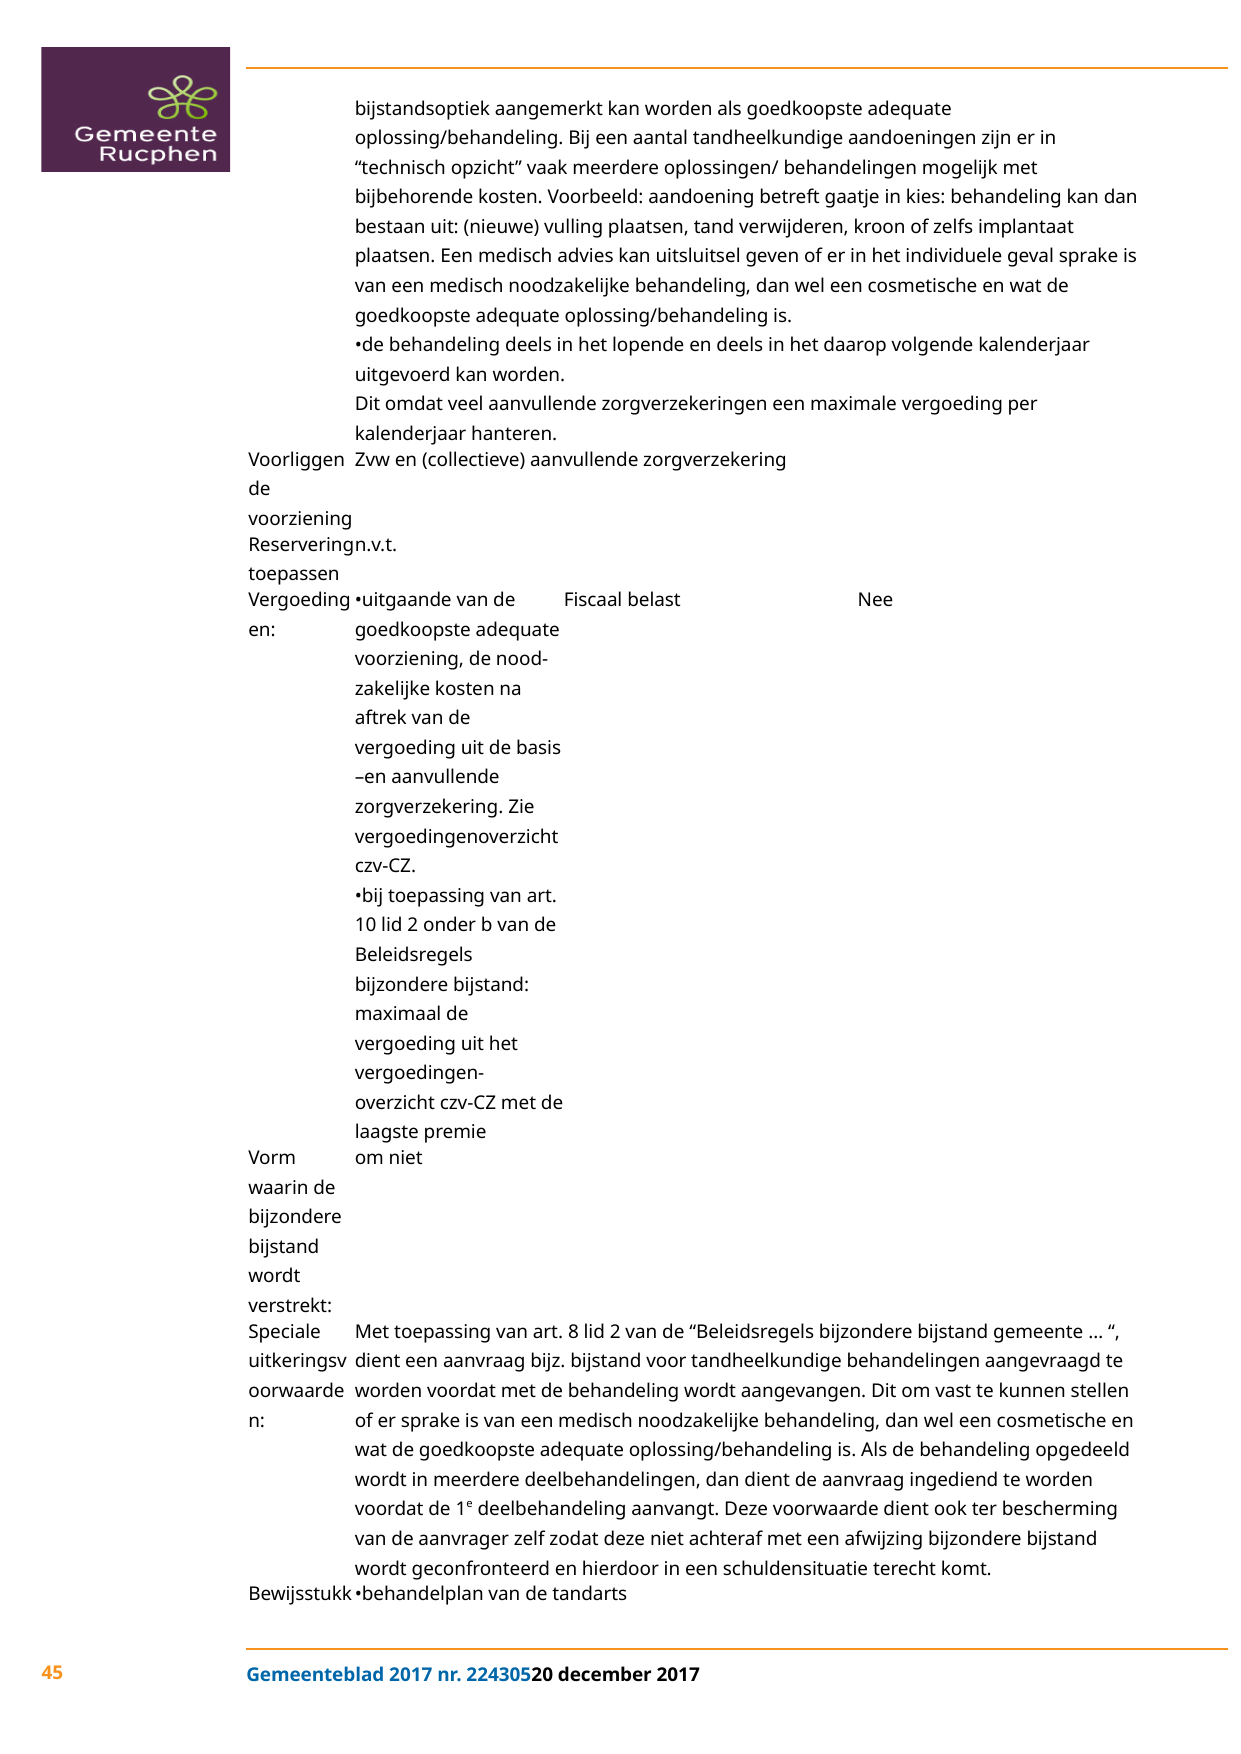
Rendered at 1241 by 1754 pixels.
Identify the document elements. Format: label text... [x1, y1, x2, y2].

table_cell om niet [355, 1144, 1152, 1318]
table_cell Zvw en (collectieve) aanvullende zorgverzekering [355, 446, 1152, 531]
table_cell Vorm waarin de bijzondere bijstand wordt verstrekt: [248, 1144, 354, 1318]
table_cell bijstandsoptiek aangemerkt kan worden als goedkoopste adequate oplossing/behandeling. Bij een aantal tandheelkundige aandoeningen zijn er in “technisch opzicht” vaak meerdere oplossingen/ behandelingen mogelijk met bijbehorende kosten. Voorbeeld: aandoening betreft gaatje in kies: behandeling kan dan bestaan uit: (nieuwe) vulling plaatsen, tand verwijderen, kroon of zelfs implantaat plaatsen. Een medisch advies kan uitsluitsel geven of er in het individuele geval sprake is van een medisch noodzakelijke behandeling, dan wel een cosmetische en wat de goedkoopste adequate oplossing/behandeling is. •de behandeling deels in het lopende en deels in het daarop volgende kalenderjaar uitgevoerd kan worden. Dit omdat veel aanvullende zorgverzekeringen een maximale vergoeding per kalenderjaar hanteren. [355, 95, 1152, 446]
table_cell •uitgaande van de goedkoopste adequate voorziening, de nood-zakelijke kosten na aftrek van de vergoeding uit de basis –en aanvullende zorgverzekering. Zie vergoedingenoverzicht czv-CZ. •bij toepassing van art. 10 lid 2 onder b van de Beleidsregels bijzondere bijstand: maximaal de vergoeding uit het vergoedingen- overzicht czv-CZ met de laagste premie [355, 586, 563, 1144]
table_cell [248, 95, 354, 446]
table_cell Vergoedingen: [248, 586, 354, 1144]
table_cell •behandelplan van de tandarts [355, 1580, 1152, 1606]
table_cell Speciale uitkeringsvoorwaarden: [248, 1318, 354, 1580]
table_cell Met toepassing van art. 8 lid 2 van de “Beleidsregels bijzondere bijstand gemeente … “, dient een aanvraag bijz. bijstand voor tandheelkundige behandelingen aangevraagd te worden voordat met de behandeling wordt aangevangen. Dit om vast te kunnen stellen of er sprake is van een medisch noodzakelijke behandeling, dan wel een cosmetische en wat de goedkoopste adequate oplossing/behandeling is. Als de behandeling opgedeeld wordt in meerdere deelbehandelingen, dan dient de aanvraag ingediend te worden voordat de 1e deelbehandeling aanvangt. Deze voorwaarde dient ook ter bescherming van de aanvrager zelf zodat deze niet achteraf met een afwijzing bijzondere bijstand wordt geconfronteerd en hierdoor in een schuldensituatie terecht komt. [355, 1318, 1152, 1580]
picture [41, 47, 231, 172]
table_cell Nee [858, 586, 1152, 1144]
table_cell Voorliggende voorziening [248, 446, 354, 531]
table_cell n.v.t. [355, 531, 1152, 586]
table_cell Bewijsstukk [248, 1580, 354, 1606]
table_cell Fiscaal belast [564, 586, 857, 1144]
table_cell Reservering toepassen [248, 531, 354, 586]
